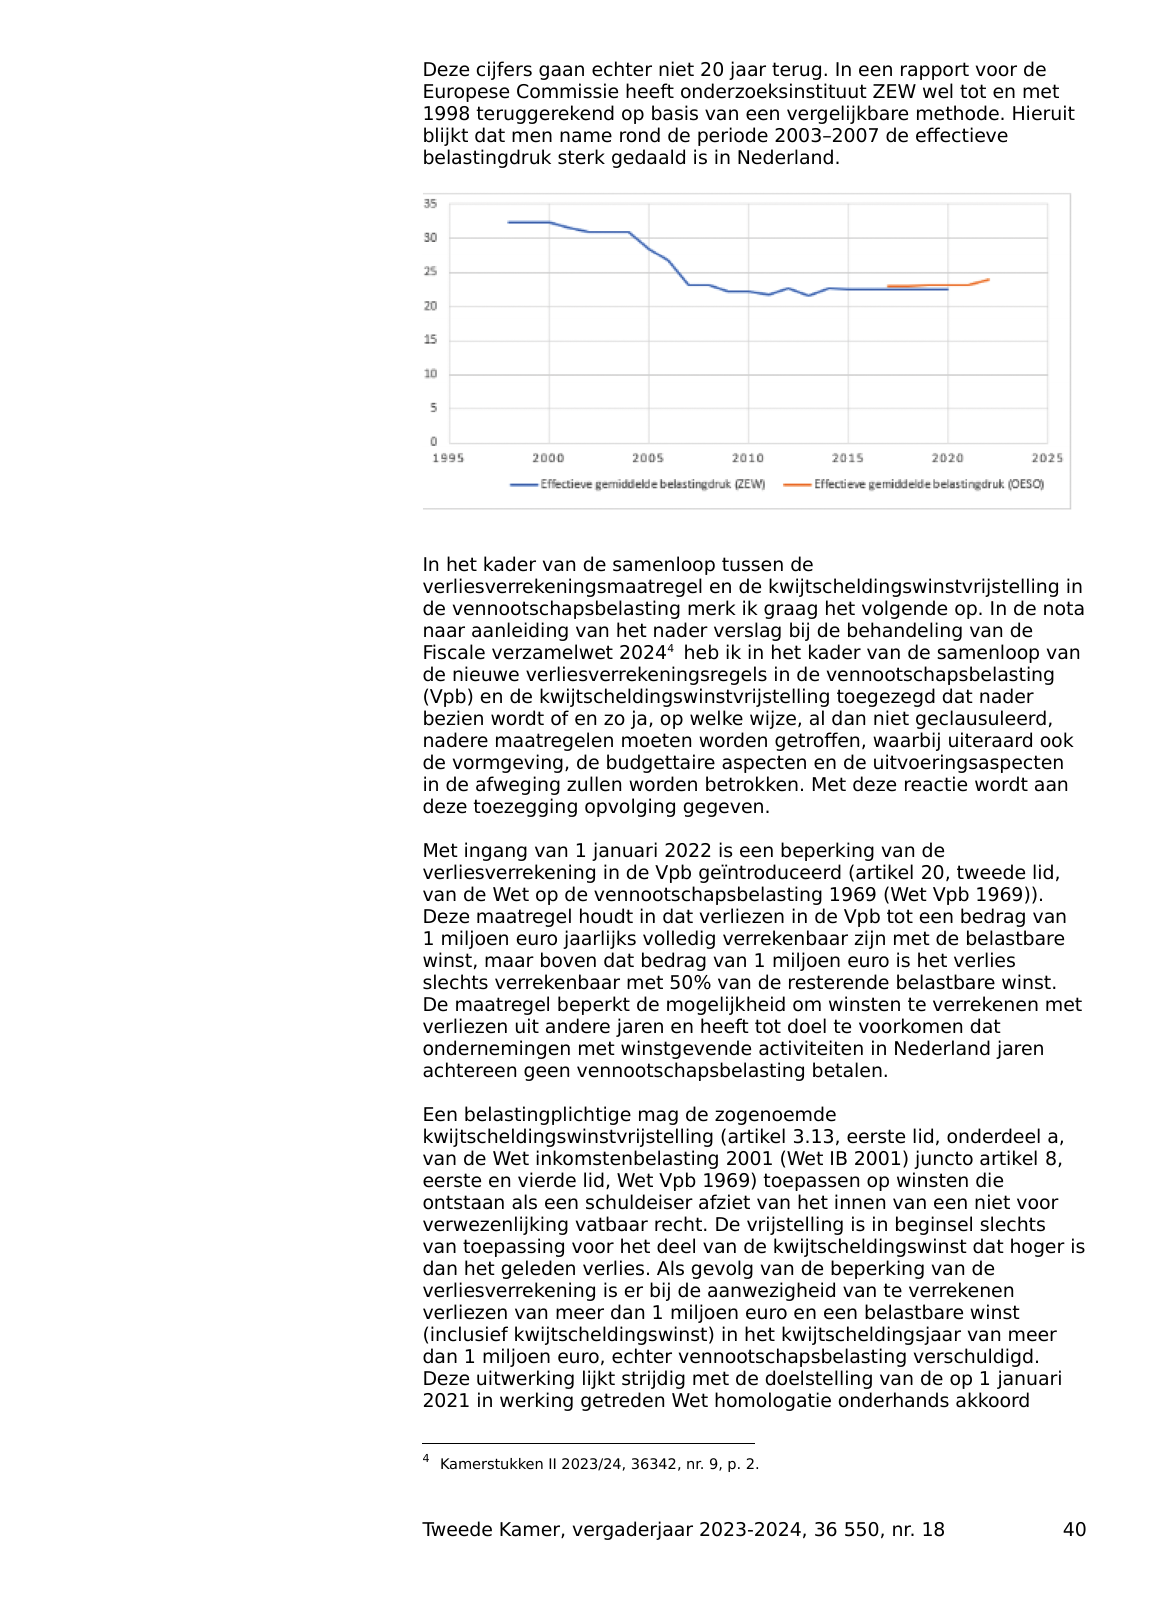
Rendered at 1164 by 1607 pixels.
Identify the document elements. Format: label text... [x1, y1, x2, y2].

text Deze cijfers gaan echter niet 20 jaar terug. In een rapport voor de Europese Commissie heeft onderzoeksinstituut ZEW wel tot en met 1998 teruggerekend op basis van een vergelijkbare methode. Hieruit blijkt dat men name rond de periode 2003–2007 de effectieve belastingdruk sterk gedaald is in Nederland. [422, 59, 1087, 169]
text Met ingang van 1 januari 2022 is een beperking van de verliesverrekening in de Vpb geïntroduceerd (artikel 20, tweede lid, van de Wet op de vennootschapsbelasting 1969 (Wet Vpb 1969)). Deze maatregel houdt in dat verliezen in de Vpb tot een bedrag van 1 miljoen euro jaarlijks volledig verrekenbaar zijn met de belastbare winst, maar boven dat bedrag van 1 miljoen euro is het verlies slechts verrekenbaar met 50% van de resterende belastbare winst. De maatregel beperkt de mogelijkheid om winsten te verrekenen met verliezen uit andere jaren en heeft tot doel te voorkomen dat ondernemingen met winstgevende activiteiten in Nederland jaren achtereen geen vennootschapsbelasting betalen. [422, 840, 1087, 1082]
picture [422, 191, 1072, 510]
text Een belastingplichtige mag de zogenoemde kwijtscheldingswinstvrijstelling (artikel 3.13, eerste lid, onderdeel a, van de Wet inkomstenbelasting 2001 (Wet IB 2001) juncto artikel 8, eerste en vierde lid, Wet Vpb 1969) toepassen op winsten die ontstaan als een schuldeiser afziet van het innen van een niet voor verwezenlijking vatbaar recht. De vrijstelling is in beginsel slechts van toepassing voor het deel van de kwijtscheldingswinst dat hoger is dan het geleden verlies. Als gevolg van de beperking van de verliesverrekening is er bij de aanwezigheid van te verrekenen verliezen van meer dan 1 miljoen euro en een belastbare winst (inclusief kwijtscheldingswinst) in het kwijtscheldingsjaar van meer dan 1 miljoen euro, echter vennootschapsbelasting verschuldigd. Deze uitwerking lijkt strijdig met de doelstelling van de op 1 januari 2021 in werking getreden Wet homologatie onderhands akkoord [422, 1104, 1087, 1412]
text Kamerstukken II 2023/24, 36342, nr. 9, p. 2. [422, 1452, 1087, 1474]
text In het kader van de samenloop tussen de verliesverrekeningsmaatregel en de kwijtscheldingswinstvrijstelling in de vennootschapsbelasting merk ik graag het volgende op. In de nota naar aanleiding van het nader verslag bij de behandeling van de Fiscale verzamelwet 2024 heb ik in het kader van de samenloop van de nieuwe verliesverrekeningsregels in de vennootschapsbelasting (Vpb) en de kwijtscheldingswinstvrijstelling toegezegd dat nader bezien wordt of en zo ja, op welke wijze, al dan niet geclausuleerd, nadere maatregelen moeten worden getroffen, waarbij uiteraard ook de vormgeving, de budgettaire aspecten en de uitvoeringsaspecten in de afweging zullen worden betrokken. Met deze reactie wordt aan deze toezegging opvolging gegeven. [422, 554, 1087, 818]
